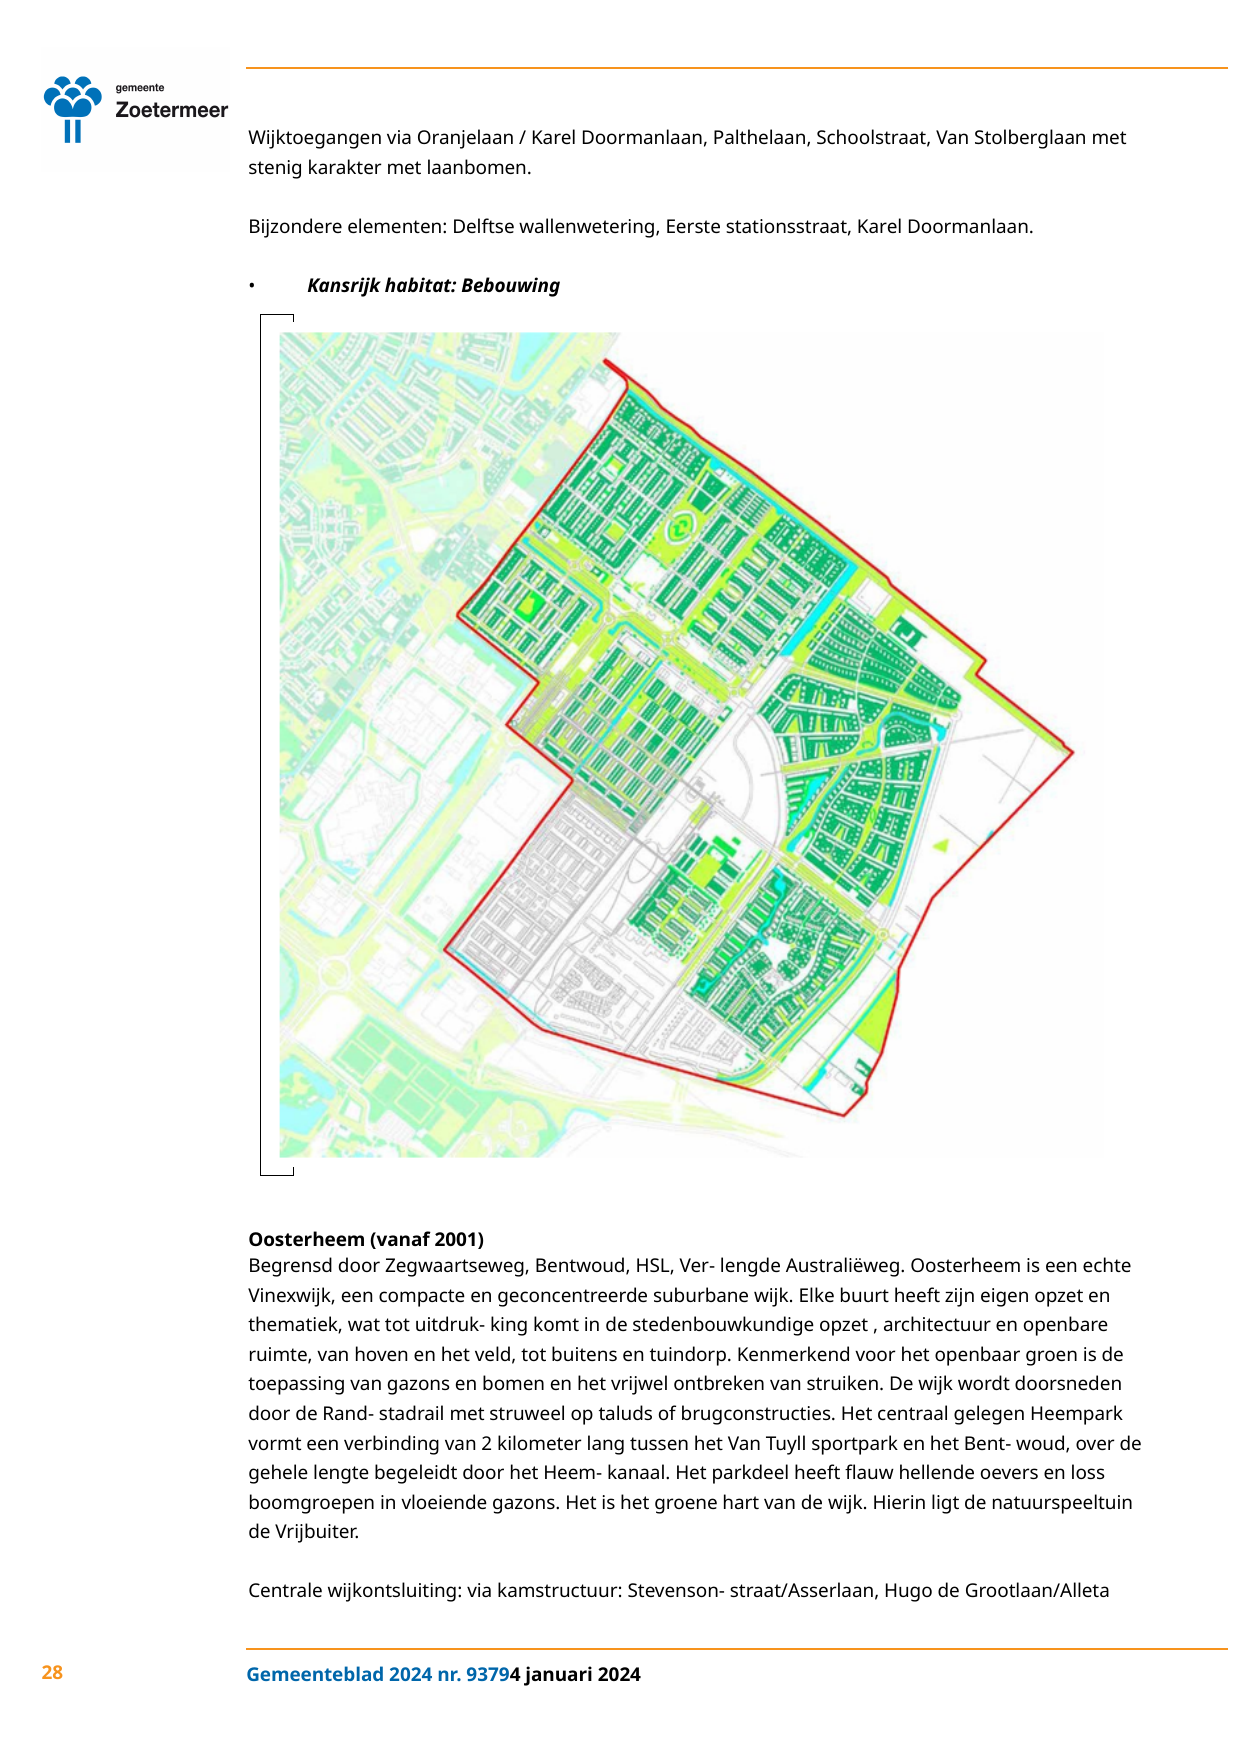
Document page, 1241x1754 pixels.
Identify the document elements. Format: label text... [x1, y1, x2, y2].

text Centrale wijkontsluiting: via kamstructuur: Stevenson- straat/Asserlaan, Hugo de Grootlaan/Alleta [248, 1578, 1152, 1603]
text Begrensd door Zegwaartseweg, Bentwoud, HSL, Ver- lengde Australiëweg. Oosterheem is een echte Vinexwijk, een compacte en geconcentreerde suburbane wijk. Elke buurt heeft zijn eigen opzet en thematiek, wat tot uitdruk- king komt in de stedenbouwkundige opzet , architectuur en openbare ruimte, van hoven en het veld, tot buitens en tuindorp. Kenmerkend voor het openbaar groen is de toepassing van gazons en bomen en het vrijwel ontbreken van struiken. De wijk wordt doorsneden door de Rand- stadrail met struweel op taluds of brugconstructies. Het centraal gelegen Heempark vormt een verbinding van 2 kilometer lang tussen het Van Tuyll sportpark en het Bent- woud, over de gehele lengte begeleidt door het Heem- kanaal. Het parkdeel heeft flauw hellende oevers en loss boomgroepen in vloeiende gazons. Het is het groene hart van de wijk. Hierin ligt de natuurspeeltuin de Vrijbuiter. [248, 1252, 1152, 1544]
picture [268, 322, 1155, 1167]
text Bijzondere elementen: Delftse wallenwetering, Eerste stationsstraat, Karel Doormanlaan. [248, 213, 1152, 239]
list Kansrijk habitat: Bebouwing [248, 272, 1152, 298]
picture [41, 47, 231, 172]
text Wijktoegangen via Oranjelaan / Karel Doormanlaan, Palthelaan, Schoolstraat, Van Stolberglaan met stenig karakter met laanbomen. [248, 124, 1152, 180]
text Oosterheem (vanaf 2001) [248, 1226, 1152, 1252]
